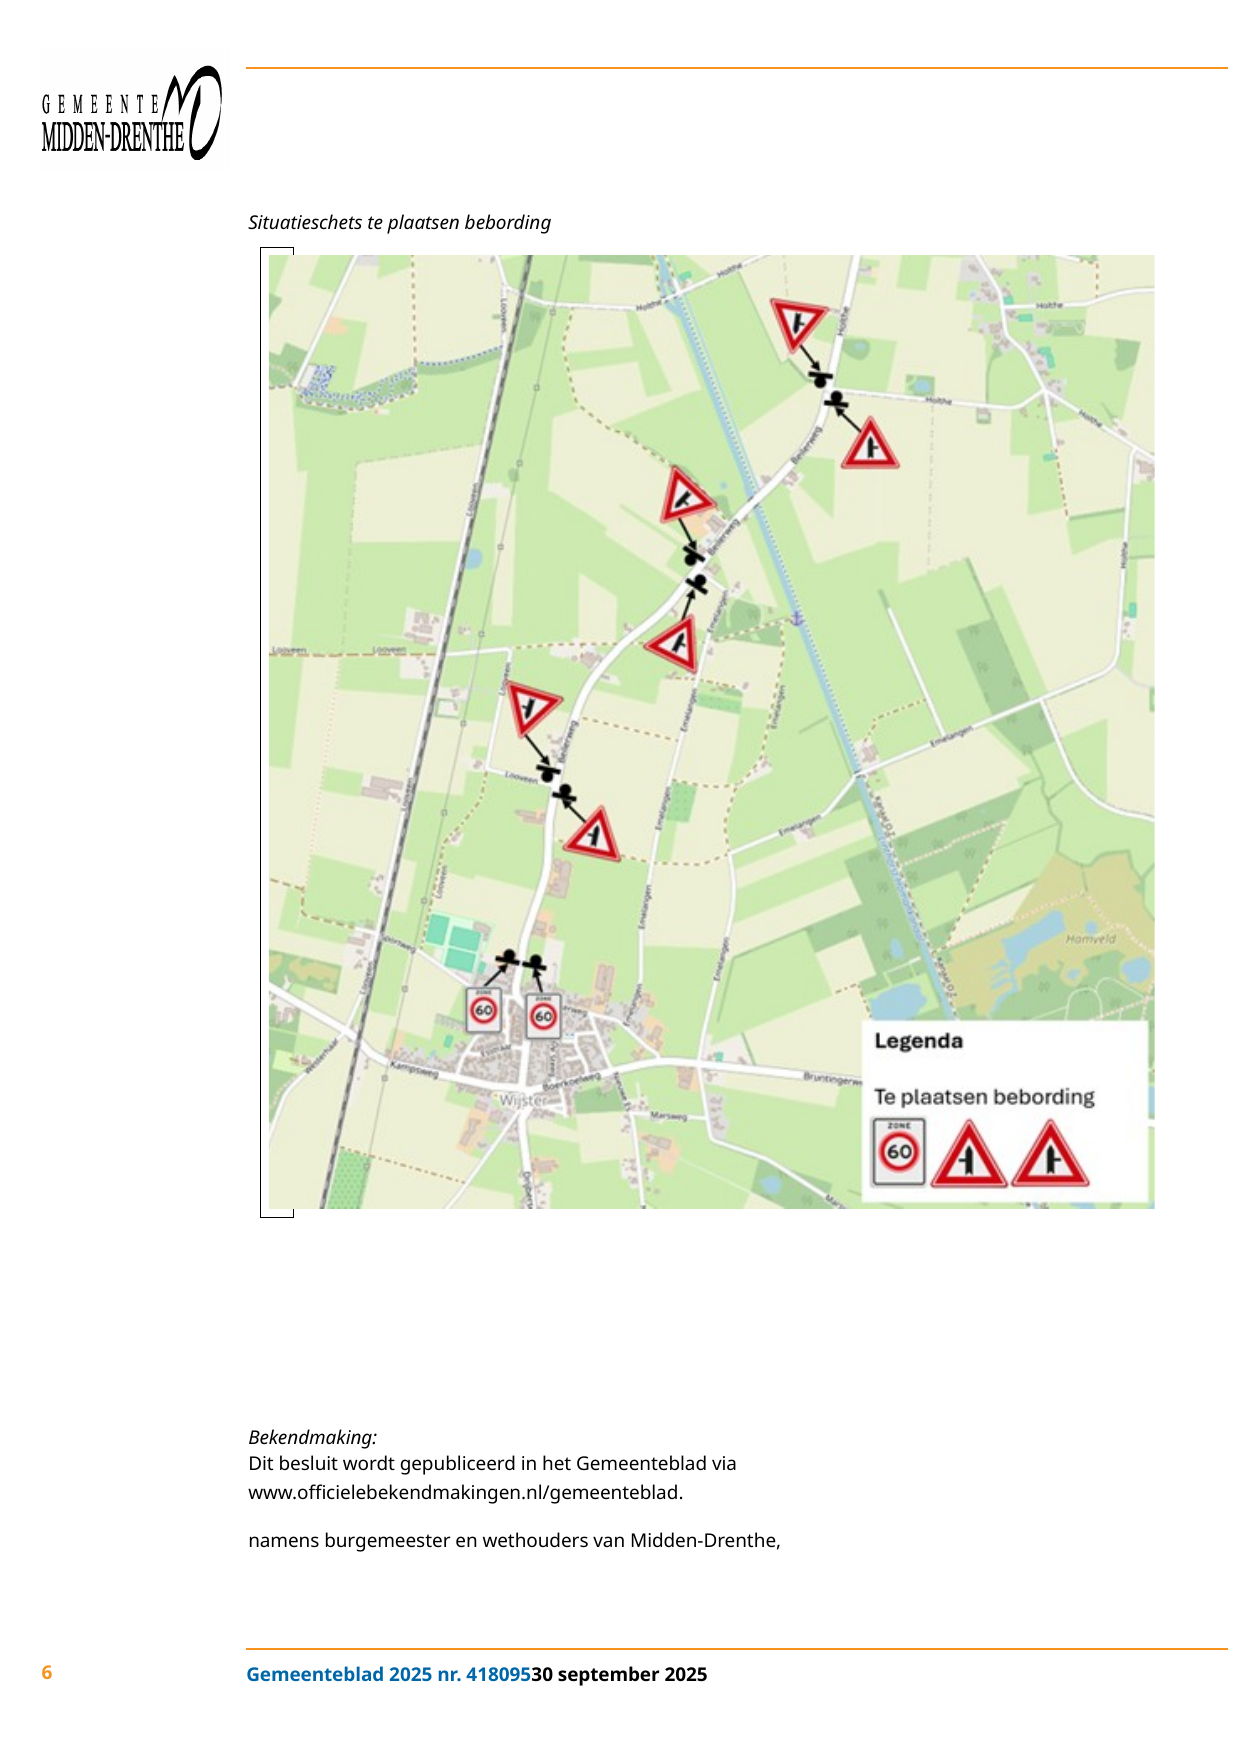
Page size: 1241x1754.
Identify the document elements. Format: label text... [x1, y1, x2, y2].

picture [41, 47, 231, 172]
text Bekendmaking: [248, 1424, 1152, 1450]
text Situatieschets te plaatsen bebording [248, 209, 1152, 235]
picture [268, 255, 1155, 1209]
text namens burgemeester en wethouders van Midden-Drenthe, [248, 1527, 1152, 1553]
text Dit besluit wordt gepubliceerd in het Gemeenteblad via www.officielebekendmakingen.nl/gemeenteblad. [248, 1450, 1152, 1505]
